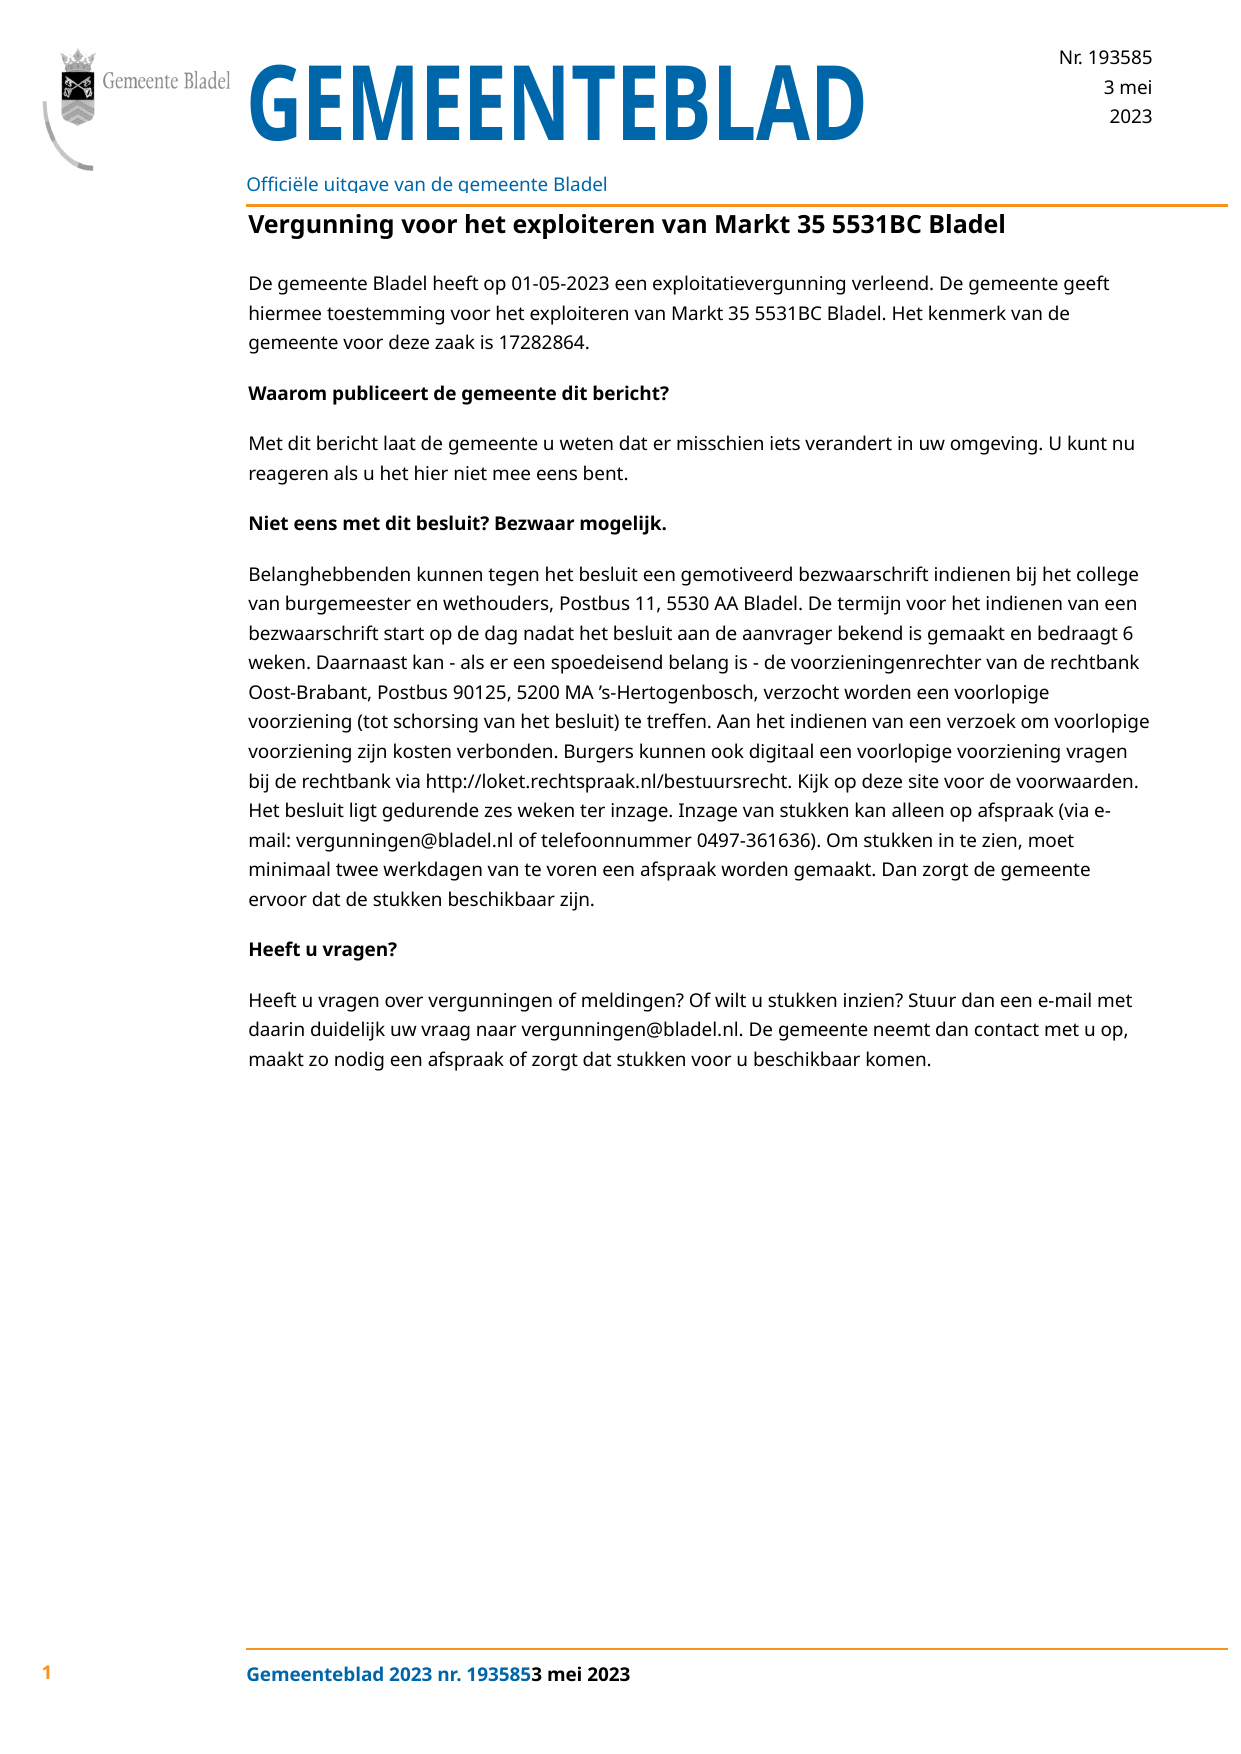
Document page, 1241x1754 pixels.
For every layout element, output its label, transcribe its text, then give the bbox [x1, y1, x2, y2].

text Vergunning voor het exploiteren van Markt 35 5531BC Bladel [248, 207, 1152, 241]
text Heeft u vragen over vergunningen of meldingen? Of wilt u stukken inzien? Stuur dan een e-mail met daarin duidelijk uw vraag naar vergunningen@bladel.nl. De gemeente neemt dan contact met u op, maakt zo nodig een afspraak of zorgt dat stukken voor u beschikbaar komen. [248, 987, 1152, 1072]
text Belanghebbenden kunnen tegen het besluit een gemotiveerd bezwaarschrift indienen bij het college van burgemeester en wethouders, Postbus 11, 5530 AA Bladel. De termijn voor het indienen van een bezwaarschrift start op de dag nadat het besluit aan de aanvrager bekend is gemaakt en bedraagt 6 weken. Daarnaast kan - als er een spoedeisend belang is - de voorzieningenrechter van de rechtbank Oost-Brabant, Postbus 90125, 5200 MA ’s-Hertogenbosch, verzocht worden een voorlopige voorziening (tot schorsing van het besluit) te treffen. Aan het indienen van een verzoek om voorlopige voorziening zijn kosten verbonden. Burgers kunnen ook digitaal een voorlopige voorziening vragen bij de rechtbank via http://loket.rechtspraak.nl/bestuursrecht. Kijk op deze site voor de voorwaarden. Het besluit ligt gedurende zes weken ter inzage. Inzage van stukken kan alleen op afspraak (via e-mail: vergunningen@bladel.nl of telefoonnummer 0497-361636). Om stukken in te zien, moet minimaal twee werkdagen van te voren een afspraak worden gemaakt. Dan zorgt de gemeente ervoor dat de stukken beschikbaar zijn. [248, 561, 1152, 912]
text Niet eens met dit besluit? Bezwaar mogelijk. [248, 510, 1152, 536]
text Waarom publiceert de gemeente dit bericht? [248, 380, 1152, 406]
text Met dit bericht laat de gemeente u weten dat er misschien iets verandert in uw omgeving. U kunt nu reageren als u het hier niet mee eens bent. [248, 430, 1152, 486]
text De gemeente Bladel heeft op 01-05-2023 een exploitatievergunning verleend. De gemeente geeft hiermee toestemming voor het exploiteren van Markt 35 5531BC Bladel. Het kenmerk van de gemeente voor deze zaak is 17282864. [248, 270, 1152, 355]
picture [41, 47, 231, 172]
text Heeft u vragen? [248, 937, 1152, 962]
